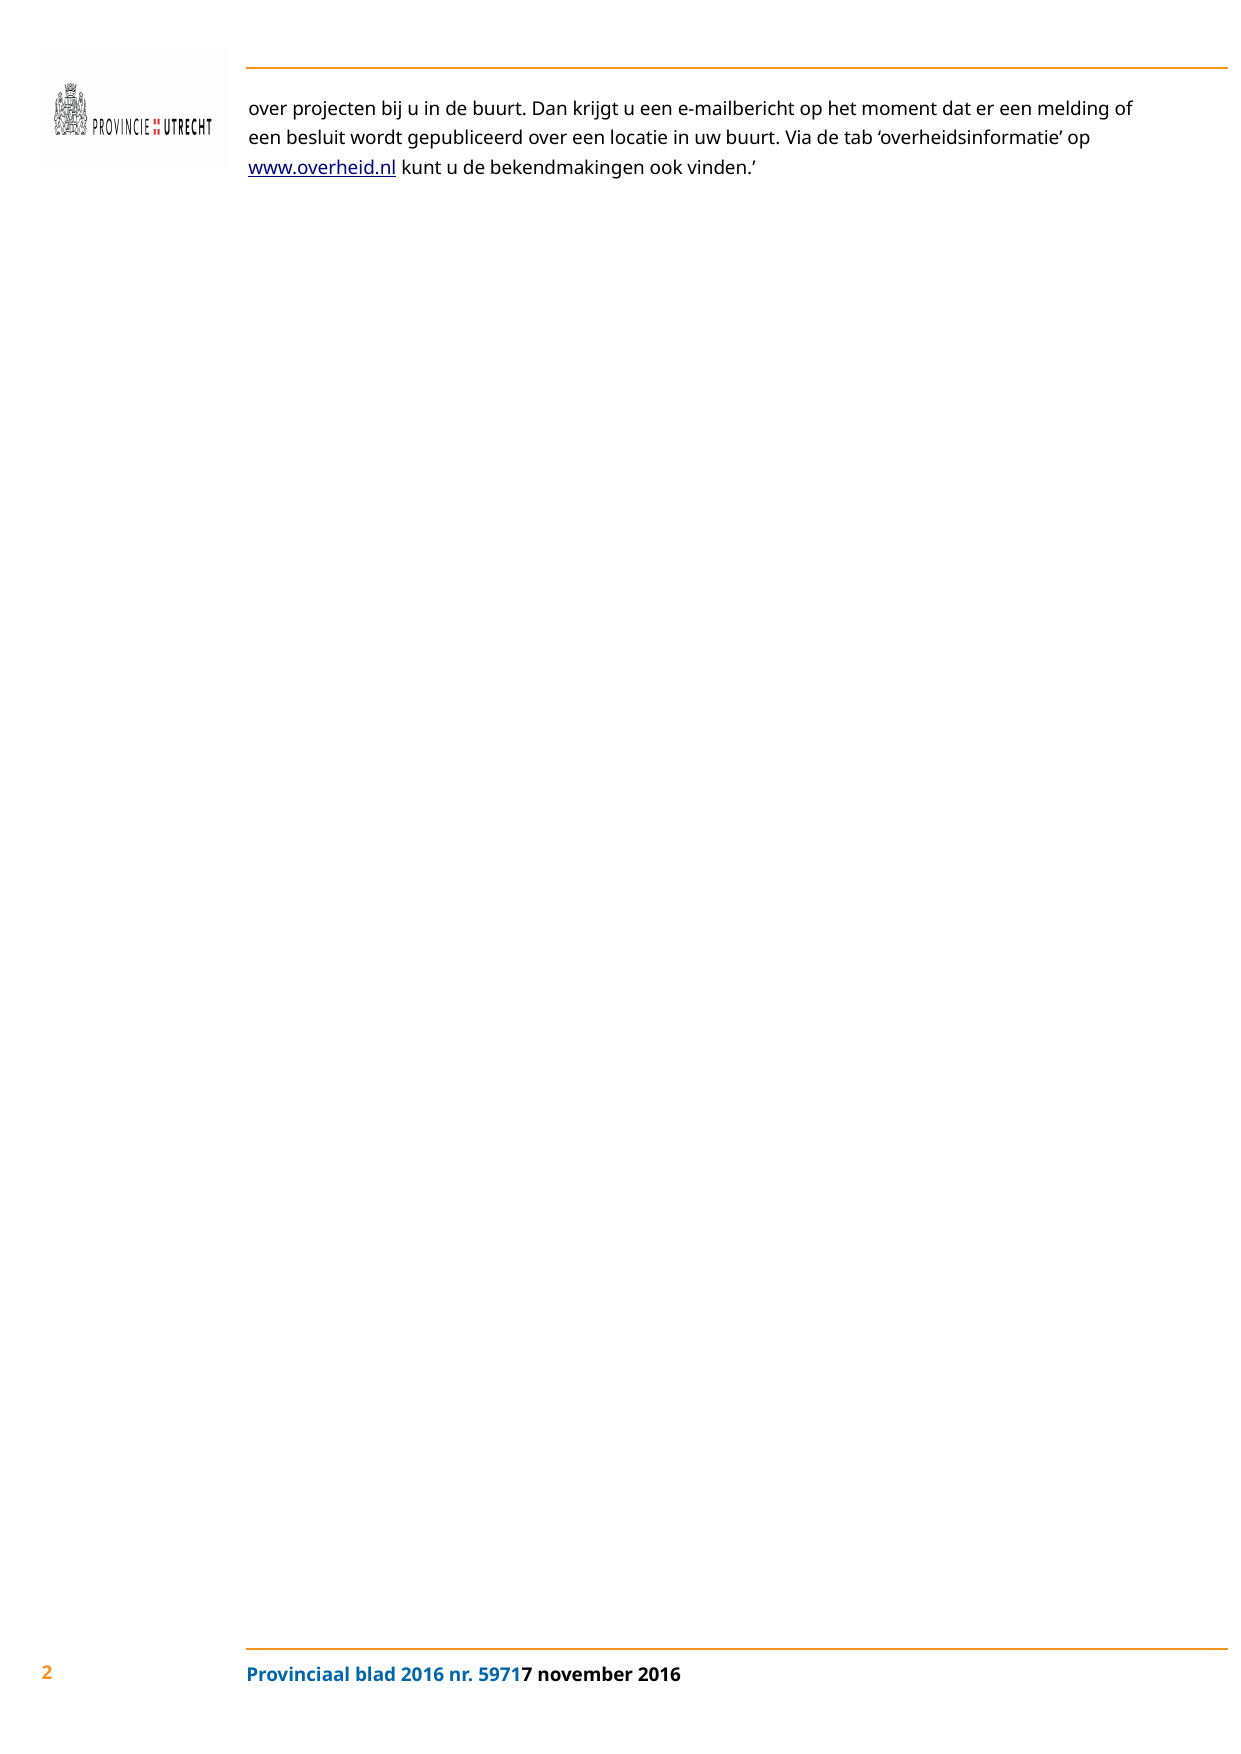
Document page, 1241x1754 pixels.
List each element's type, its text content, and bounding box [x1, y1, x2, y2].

picture [41, 47, 231, 172]
text over projecten bij u in de buurt. Dan krijgt u een e-mailbericht op het moment dat er een melding of een besluit wordt gepubliceerd over een locatie in uw buurt. Via de tab ‘overheidsinformatie’ op www.overheid.nl kunt u de bekendmakingen ook vinden.’ [248, 95, 1152, 180]
